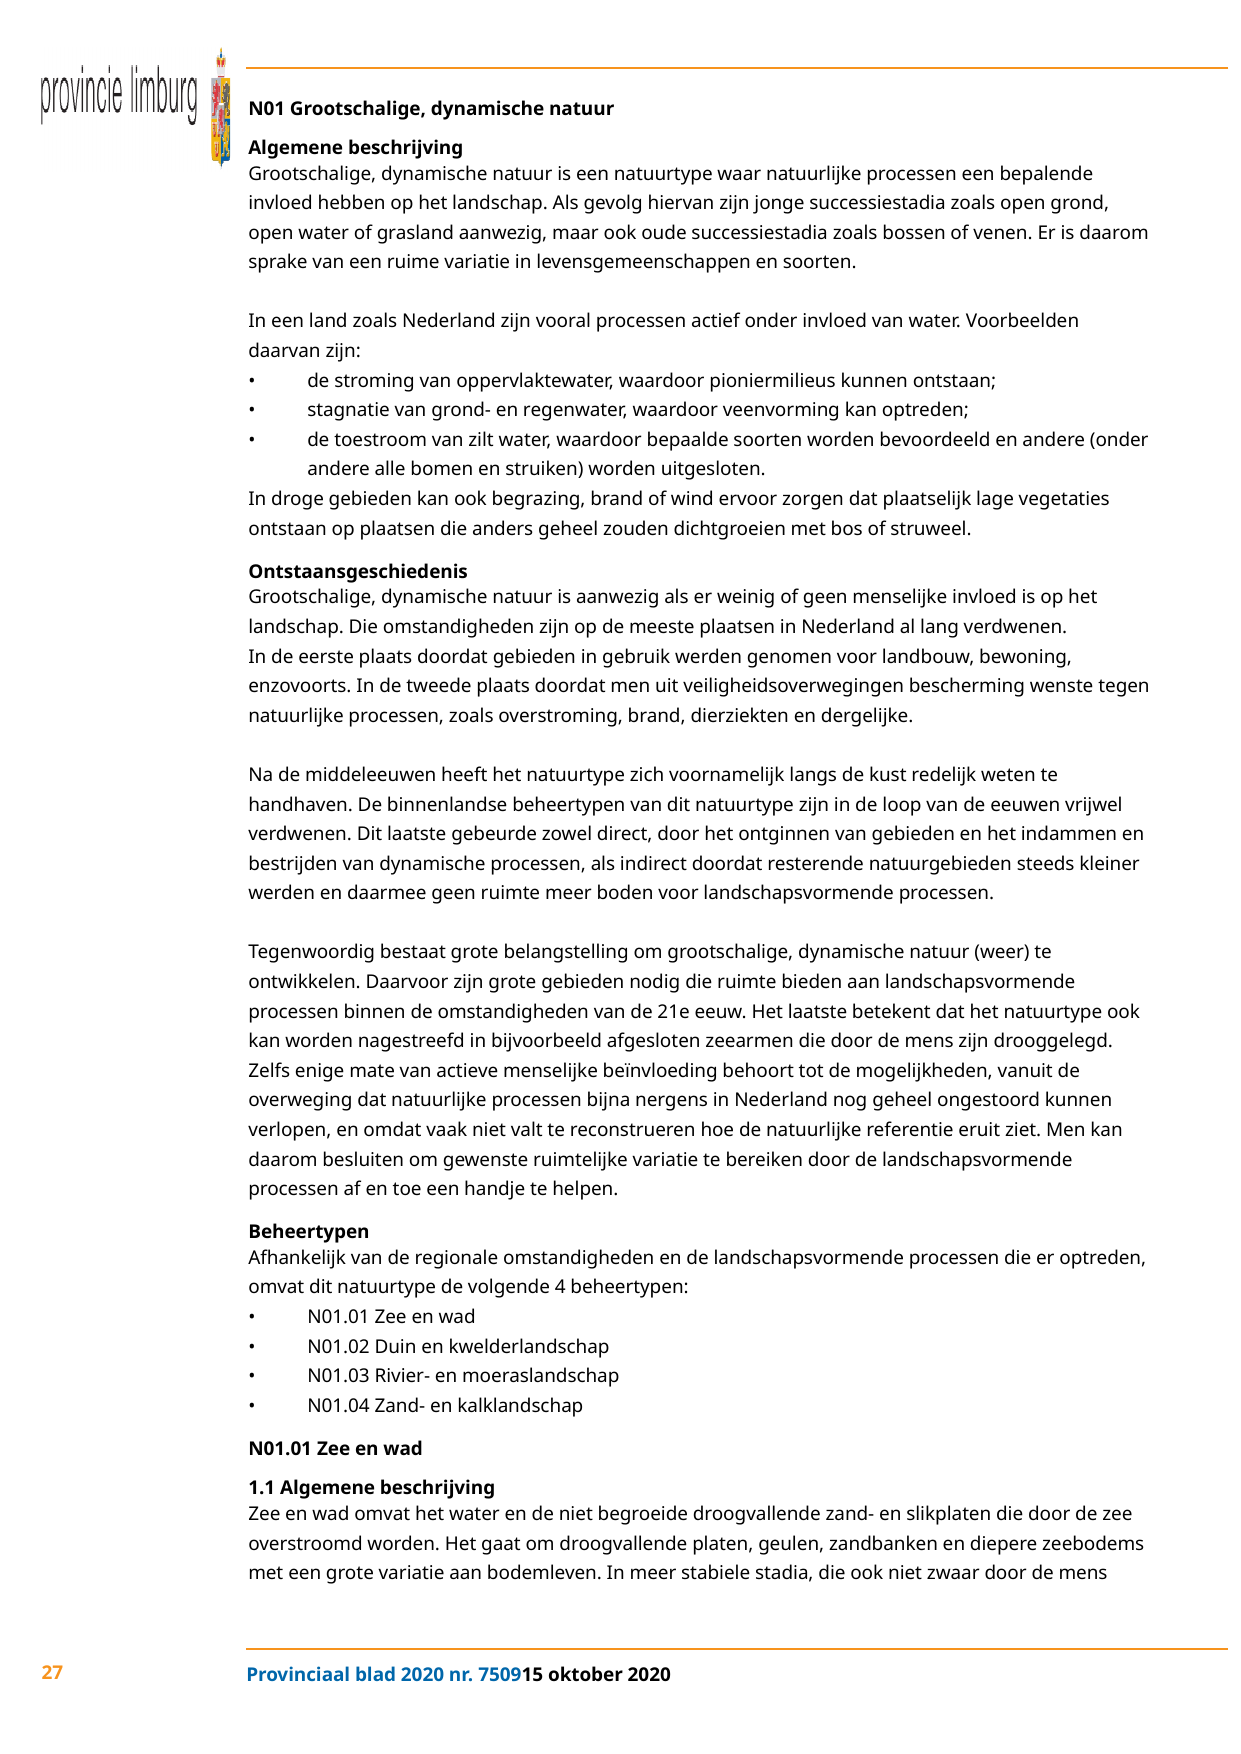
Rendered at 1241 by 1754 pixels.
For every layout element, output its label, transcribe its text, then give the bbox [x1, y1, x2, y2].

list de toestroom van zilt water, waardoor bepaalde soorten worden bevoordeeld en andere (onder andere alle bomen en struiken) worden uitgesloten. [248, 426, 1152, 481]
text Na de middeleeuwen heeft het natuurtype zich voornamelijk langs de kust redelijk weten te handhaven. De binnenlandse beheertypen van dit natuurtype zijn in de loop van de eeuwen vrijwel verdwenen. Dit laatste gebeurde zowel direct, door het ontginnen van gebieden en het indammen en bestrijden van dynamische processen, als indirect doordat resterende natuurgebieden steeds kleiner werden en daarmee geen ruimte meer boden voor landschapsvormende processen. [248, 761, 1152, 905]
list N01.03 Rivier- en moeraslandschap [248, 1362, 1152, 1388]
text 1.1 Algemene beschrijving [248, 1474, 1152, 1500]
text Afhankelijk van de regionale omstandigheden en de landschapsvormende processen die er optreden, omvat dit natuurtype de volgende 4 beheertypen: [248, 1244, 1152, 1299]
text Algemene beschrijving [248, 134, 1152, 160]
text In een land zoals Nederland zijn vooral processen actief onder invloed van water. Voorbeelden daarvan zijn: [248, 308, 1152, 363]
text Tegenwoordig bestaat grote belangstelling om grootschalige, dynamische natuur (weer) te ontwikkelen. Daarvoor zijn grote gebieden nodig die ruimte bieden aan landschapsvormende processen binnen de omstandigheden van de 21e eeuw. Het laatste betekent dat het natuurtype ook kan worden nagestreefd in bijvoorbeeld afgesloten zeearmen die door de mens zijn drooggelegd. Zelfs enige mate van actieve menselijke beïnvloeding behoort tot de mogelijkheden, vanuit de overweging dat natuurlijke processen bijna nergens in Nederland nog geheel ongestoord kunnen verlopen, en omdat vaak niet valt te reconstrueren hoe de natuurlijke referentie eruit ziet. Men kan daarom besluiten om gewenste ruimtelijke variatie te bereiken door de landschapsvormende processen af en toe een handje te helpen. [248, 939, 1152, 1201]
list N01.01 Zee en wad [248, 1303, 1152, 1329]
text In de eerste plaats doordat gebieden in gebruik werden genomen voor landbouw, bewoning, enzovoorts. In de tweede plaats doordat men uit veiligheidsoverwegingen bescherming wenste tegen natuurlijke processen, zoals overstroming, brand, dierziekten en dergelijke. [248, 643, 1152, 728]
text Grootschalige, dynamische natuur is aanwezig als er weinig of geen menselijke invloed is op het landschap. Die omstandigheden zijn op de meeste plaatsen in Nederland al lang verdwenen. [248, 584, 1152, 639]
text Ontstaansgeschiedenis [248, 558, 1152, 584]
text Zee en wad omvat het water en de niet begroeide droogvallende zand- en slikplaten die door de zee overstroomd worden. Het gaat om droogvallende platen, geulen, zandbanken en diepere zeebodems met een grote variatie aan bodemleven. In meer stabiele stadia, die ook niet zwaar door de mens [248, 1500, 1152, 1585]
picture [41, 47, 231, 172]
list stagnatie van grond- en regenwater, waardoor veenvorming kan optreden; [248, 396, 1152, 422]
list N01.04 Zand- en kalklandschap [248, 1392, 1152, 1418]
text Beheertypen [248, 1218, 1152, 1244]
list N01.02 Duin en kwelderlandschap [248, 1333, 1152, 1359]
text N01 Grootschalige, dynamische natuur [248, 95, 1152, 121]
list de stroming van oppervlaktewater, waardoor pioniermilieus kunnen ontstaan; [248, 367, 1152, 393]
text Grootschalige, dynamische natuur is een natuurtype waar natuurlijke processen een bepalende invloed hebben op het landschap. Als gevolg hiervan zijn jonge successiestadia zoals open grond, open water of grasland aanwezig, maar ook oude successiestadia zoals bossen of venen. Er is daarom sprake van een ruime variatie in levensgemeenschappen en soorten. [248, 160, 1152, 274]
text In droge gebieden kan ook begrazing, brand of wind ervoor zorgen dat plaatselijk lage vegetaties ontstaan op plaatsen die anders geheel zouden dichtgroeien met bos of struweel. [248, 485, 1152, 541]
text N01.01 Zee en wad [248, 1435, 1152, 1461]
